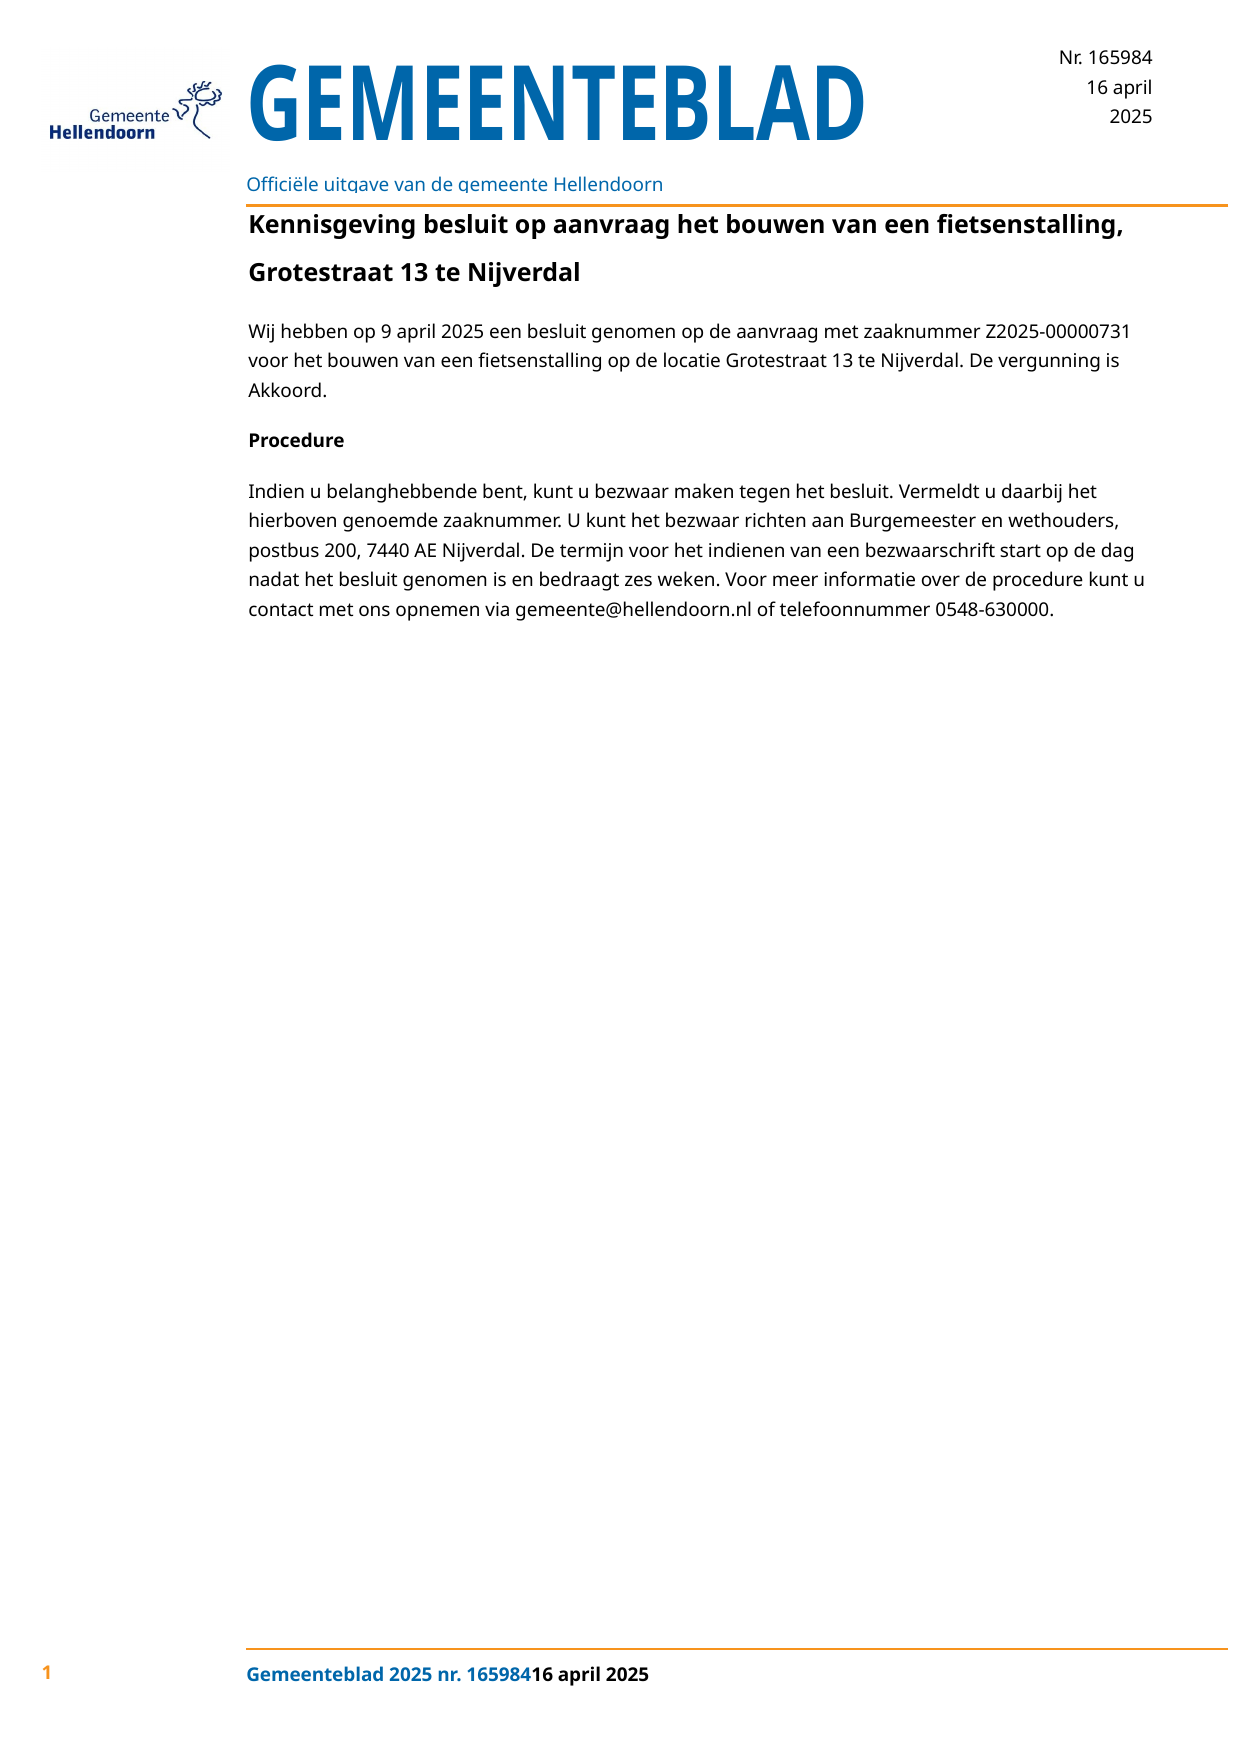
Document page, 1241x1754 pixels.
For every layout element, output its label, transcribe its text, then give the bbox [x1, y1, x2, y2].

text Wij hebben op 9 april 2025 een besluit genomen op de aanvraag met zaaknummer Z2025-00000731 voor het bouwen van een fietsenstalling op de locatie Grotestraat 13 te Nijverdal. De vergunning is Akkoord. [248, 318, 1152, 403]
picture [41, 47, 231, 172]
text Kennisgeving besluit op aanvraag het bouwen van een fietsenstalling, Grotestraat 13 te Nijverdal [248, 207, 1152, 288]
text Indien u belanghebbende bent, kunt u bezwaar maken tegen het besluit. Vermeldt u daarbij het hierboven genoemde zaaknummer. U kunt het bezwaar richten aan Burgemeester en wethouders, postbus 200, 7440 AE Nijverdal. De termijn voor het indienen van een bezwaarschrift start op de dag nadat het besluit genomen is en bedraagt zes weken. Voor meer informatie over de procedure kunt u contact met ons opnemen via gemeente@hellendoorn.nl of telefoonnummer 0548-630000. [248, 478, 1152, 622]
text Procedure [248, 427, 1152, 453]
